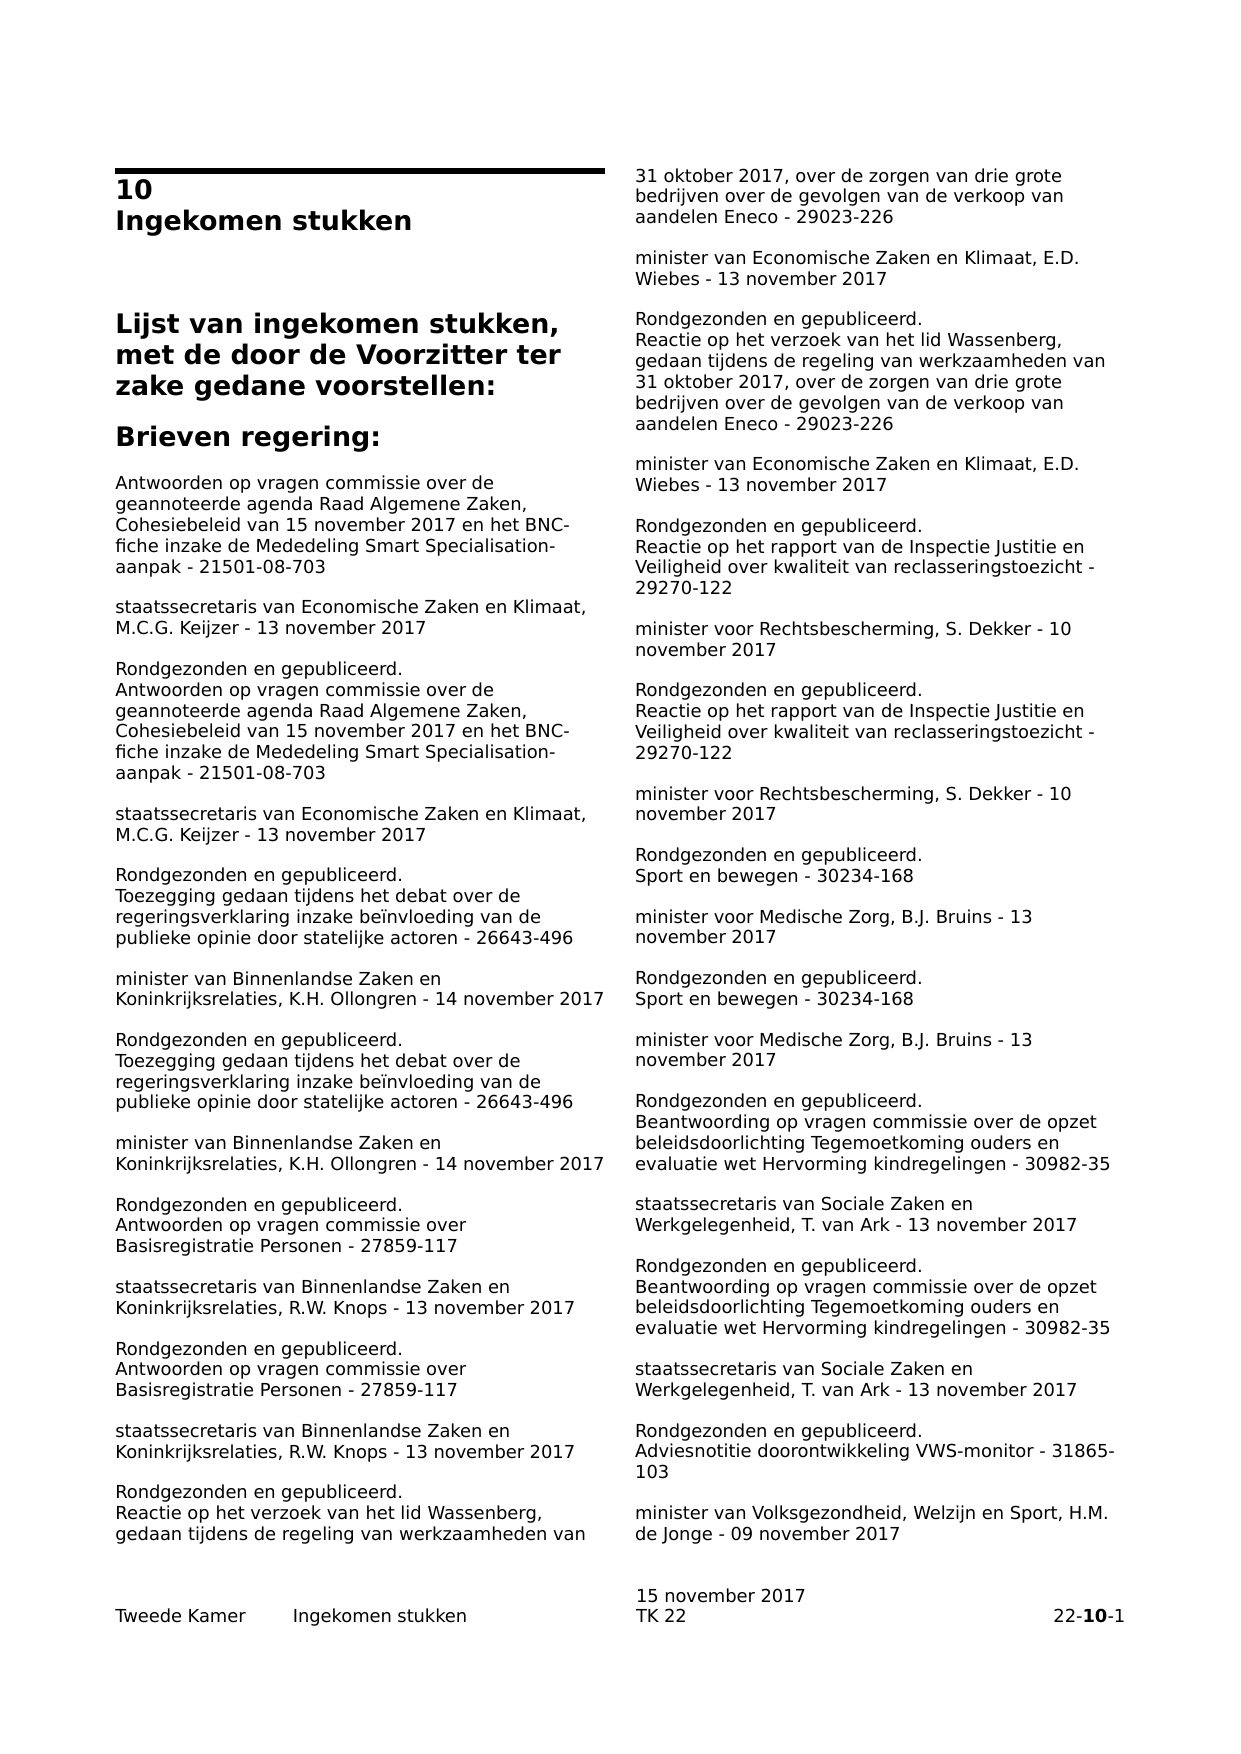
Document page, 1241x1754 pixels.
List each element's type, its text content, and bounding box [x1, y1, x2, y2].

text staatssecretaris van Economische Zaken en Klimaat, M.C.G. Keijzer - 13 november 2017 [115, 804, 605, 845]
text Rondgezonden en gepubliceerd. [635, 680, 1125, 701]
text Rondgezonden en gepubliceerd. [115, 1338, 605, 1359]
text staatssecretaris van Sociale Zaken en Werkgelegenheid, T. van Ark - 13 november 2017 [635, 1194, 1125, 1236]
text Rondgezonden en gepubliceerd. [115, 659, 605, 679]
text minister van Binnenlandse Zaken en Koninkrijksrelaties, K.H. Ollongren - 14 november 2017 [115, 1133, 605, 1174]
text Rondgezonden en gepubliceerd. [635, 845, 1125, 866]
text staatssecretaris van Sociale Zaken en Werkgelegenheid, T. van Ark - 13 november 2017 [635, 1359, 1125, 1400]
text Beantwoording op vragen commissie over de opzet beleidsdoorlichting Tegemoetkoming ouders en evaluatie wet Hervorming kindregelingen - 30982-35 [635, 1276, 1125, 1339]
text minister van Economische Zaken en Klimaat, E.D. Wiebes - 13 november 2017 [635, 454, 1125, 496]
text Sport en bewegen - 30234-168 [635, 989, 1125, 1009]
text Adviesnotitie doorontwikkeling VWS-monitor - 31865-103 [635, 1441, 1125, 1483]
text minister voor Rechtsbescherming, S. Dekker - 10 november 2017 [635, 619, 1125, 660]
text Reactie op het rapport van de Inspectie Justitie en Veiligheid over kwaliteit van reclasseringstoezicht - 29270-122 [635, 701, 1125, 763]
text Sport en bewegen - 30234-168 [635, 866, 1125, 887]
title 10 Ingekomen stukken [115, 174, 605, 237]
text Antwoorden op vragen commissie over Basisregistratie Personen - 27859-117 [115, 1215, 605, 1257]
text Rondgezonden en gepubliceerd. [635, 1420, 1125, 1441]
text staatssecretaris van Economische Zaken en Klimaat, M.C.G. Keijzer - 13 november 2017 [115, 597, 605, 639]
text Rondgezonden en gepubliceerd. [115, 1482, 605, 1503]
title Brieven regering: [115, 422, 605, 453]
text Antwoorden op vragen commissie over de geannoteerde agenda Raad Algemene Zaken, Cohesiebeleid van 15 november 2017 en het BNC-fiche inzake de Mededeling Smart Specialisation-aanpak - 21501-08-703 [115, 679, 605, 784]
text Antwoorden op vragen commissie over Basisregistratie Personen - 27859-117 [115, 1359, 605, 1401]
text Rondgezonden en gepubliceerd. [635, 968, 1125, 989]
text minister van Economische Zaken en Klimaat, E.D. Wiebes - 13 november 2017 [635, 248, 1125, 289]
text staatssecretaris van Binnenlandse Zaken en Koninkrijksrelaties, R.W. Knops - 13 november 2017 [115, 1421, 605, 1462]
text Rondgezonden en gepubliceerd. [115, 865, 605, 886]
text Toezegging gedaan tijdens het debat over de regeringsverklaring inzake beïnvloeding van de publieke opinie door statelijke actoren - 26643-496 [115, 1051, 605, 1113]
text 31 oktober 2017, over de zorgen van drie grote bedrijven over de gevolgen van de verkoop van aandelen Eneco - 29023-226 [635, 165, 1125, 228]
text minister van Volksgezondheid, Welzijn en Sport, H.M. de Jonge - 09 november 2017 [635, 1503, 1125, 1544]
text Toezegging gedaan tijdens het debat over de regeringsverklaring inzake beïnvloeding van de publieke opinie door statelijke actoren - 26643-496 [115, 886, 605, 948]
text Rondgezonden en gepubliceerd. [115, 1194, 605, 1215]
text minister voor Rechtsbescherming, S. Dekker - 10 november 2017 [635, 783, 1125, 825]
text minister van Binnenlandse Zaken en Koninkrijksrelaties, K.H. Ollongren - 14 november 2017 [115, 968, 605, 1010]
text Reactie op het rapport van de Inspectie Justitie en Veiligheid over kwaliteit van reclasseringstoezicht - 29270-122 [635, 536, 1125, 599]
text Rondgezonden en gepubliceerd. [115, 1030, 605, 1051]
text Rondgezonden en gepubliceerd. [635, 309, 1125, 330]
text Reactie op het verzoek van het lid Wassenberg, gedaan tijdens de regeling van werkzaamheden van 31 oktober 2017, over de zorgen van drie grote bedrijven over de gevolgen van de verkoop van aandelen Eneco - 29023-226 [635, 330, 1125, 434]
title Lijst van ingekomen stukken, met de door de Voorzitter ter zake gedane voorstellen: [115, 308, 605, 402]
text Beantwoording op vragen commissie over de opzet beleidsdoorlichting Tegemoetkoming ouders en evaluatie wet Hervorming kindregelingen - 30982-35 [635, 1112, 1125, 1174]
text minister voor Medische Zorg, B.J. Bruins - 13 november 2017 [635, 1029, 1125, 1071]
text Rondgezonden en gepubliceerd. [635, 1256, 1125, 1276]
text Antwoorden op vragen commissie over de geannoteerde agenda Raad Algemene Zaken, Cohesiebeleid van 15 november 2017 en het BNC-fiche inzake de Mededeling Smart Specialisation-aanpak - 21501-08-703 [115, 473, 605, 577]
text minister voor Medische Zorg, B.J. Bruins - 13 november 2017 [635, 907, 1125, 948]
text Rondgezonden en gepubliceerd. [635, 516, 1125, 536]
text staatssecretaris van Binnenlandse Zaken en Koninkrijksrelaties, R.W. Knops - 13 november 2017 [115, 1277, 605, 1318]
text Reactie op het verzoek van het lid Wassenberg, gedaan tijdens de regeling van werkzaamheden van [115, 1503, 605, 1544]
text Rondgezonden en gepubliceerd. [635, 1091, 1125, 1112]
